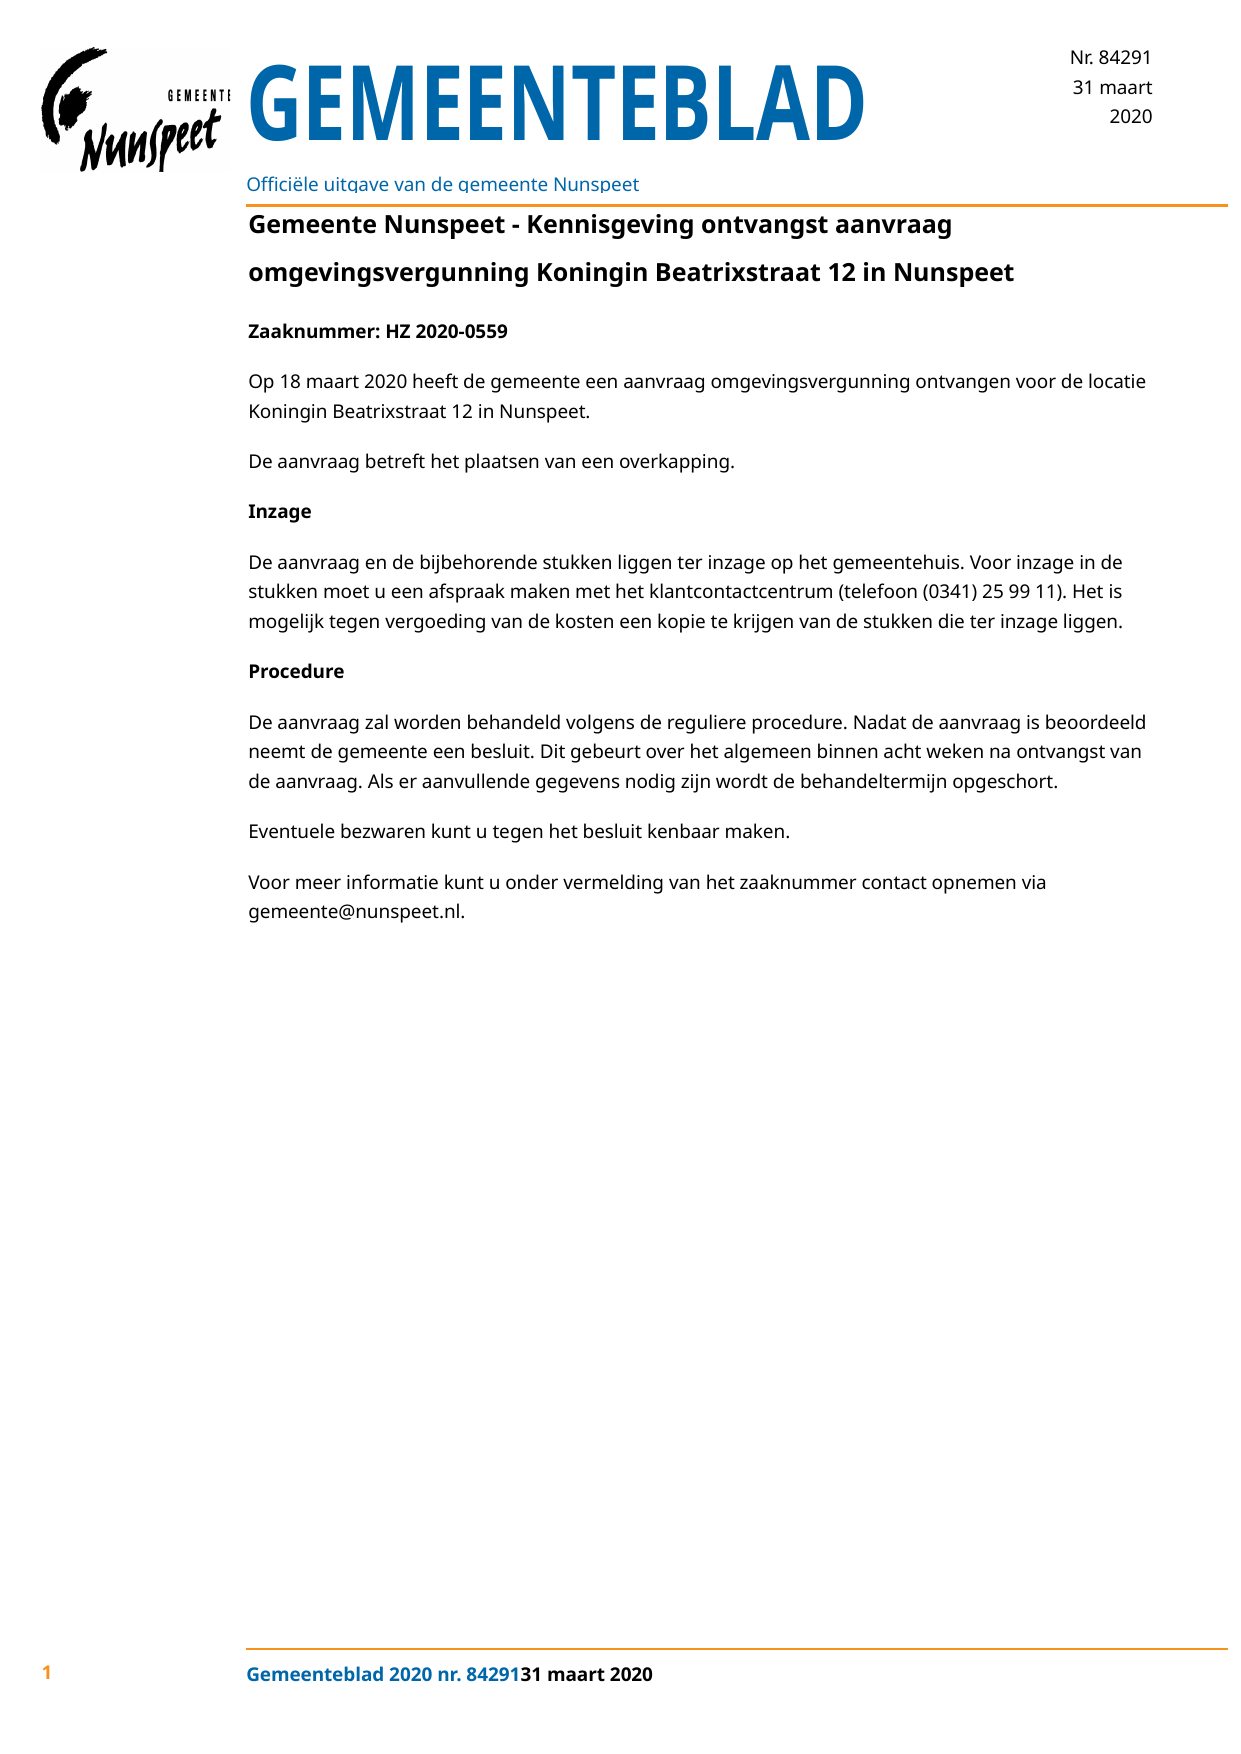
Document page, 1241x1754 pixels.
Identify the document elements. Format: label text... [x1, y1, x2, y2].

text De aanvraag zal worden behandeld volgens de reguliere procedure. Nadat de aanvraag is beoordeeld neemt de gemeente een besluit. Dit gebeurt over het algemeen binnen acht weken na ontvangst van de aanvraag. Als er aanvullende gegevens nodig zijn wordt de behandeltermijn opgeschort. [248, 709, 1152, 794]
text Zaaknummer: HZ 2020-0559 [248, 318, 1152, 344]
text De aanvraag betreft het plaatsen van een overkapping. [248, 448, 1152, 474]
text Procedure [248, 659, 1152, 684]
text Op 18 maart 2020 heeft de gemeente een aanvraag omgevingsvergunning ontvangen voor de locatie Koningin Beatrixstraat 12 in Nunspeet. [248, 368, 1152, 424]
text Voor meer informatie kunt u onder vermelding van het zaaknummer contact opnemen via gemeente@nunspeet.nl. [248, 869, 1152, 924]
text Eventuele bezwaren kunt u tegen het besluit kenbaar maken. [248, 819, 1152, 844]
text Inzage [248, 499, 1152, 524]
text De aanvraag en de bijbehorende stukken liggen ter inzage op het gemeentehuis. Voor inzage in de stukken moet u een afspraak maken met het klantcontactcentrum (telefoon (0341) 25 99 11). Het is mogelijk tegen vergoeding van de kosten een kopie te krijgen van de stukken die ter inzage liggen. [248, 549, 1152, 634]
picture [41, 47, 231, 172]
text Gemeente Nunspeet - Kennisgeving ontvangst aanvraag omgevingsvergunning Koningin Beatrixstraat 12 in Nunspeet [248, 207, 1152, 288]
